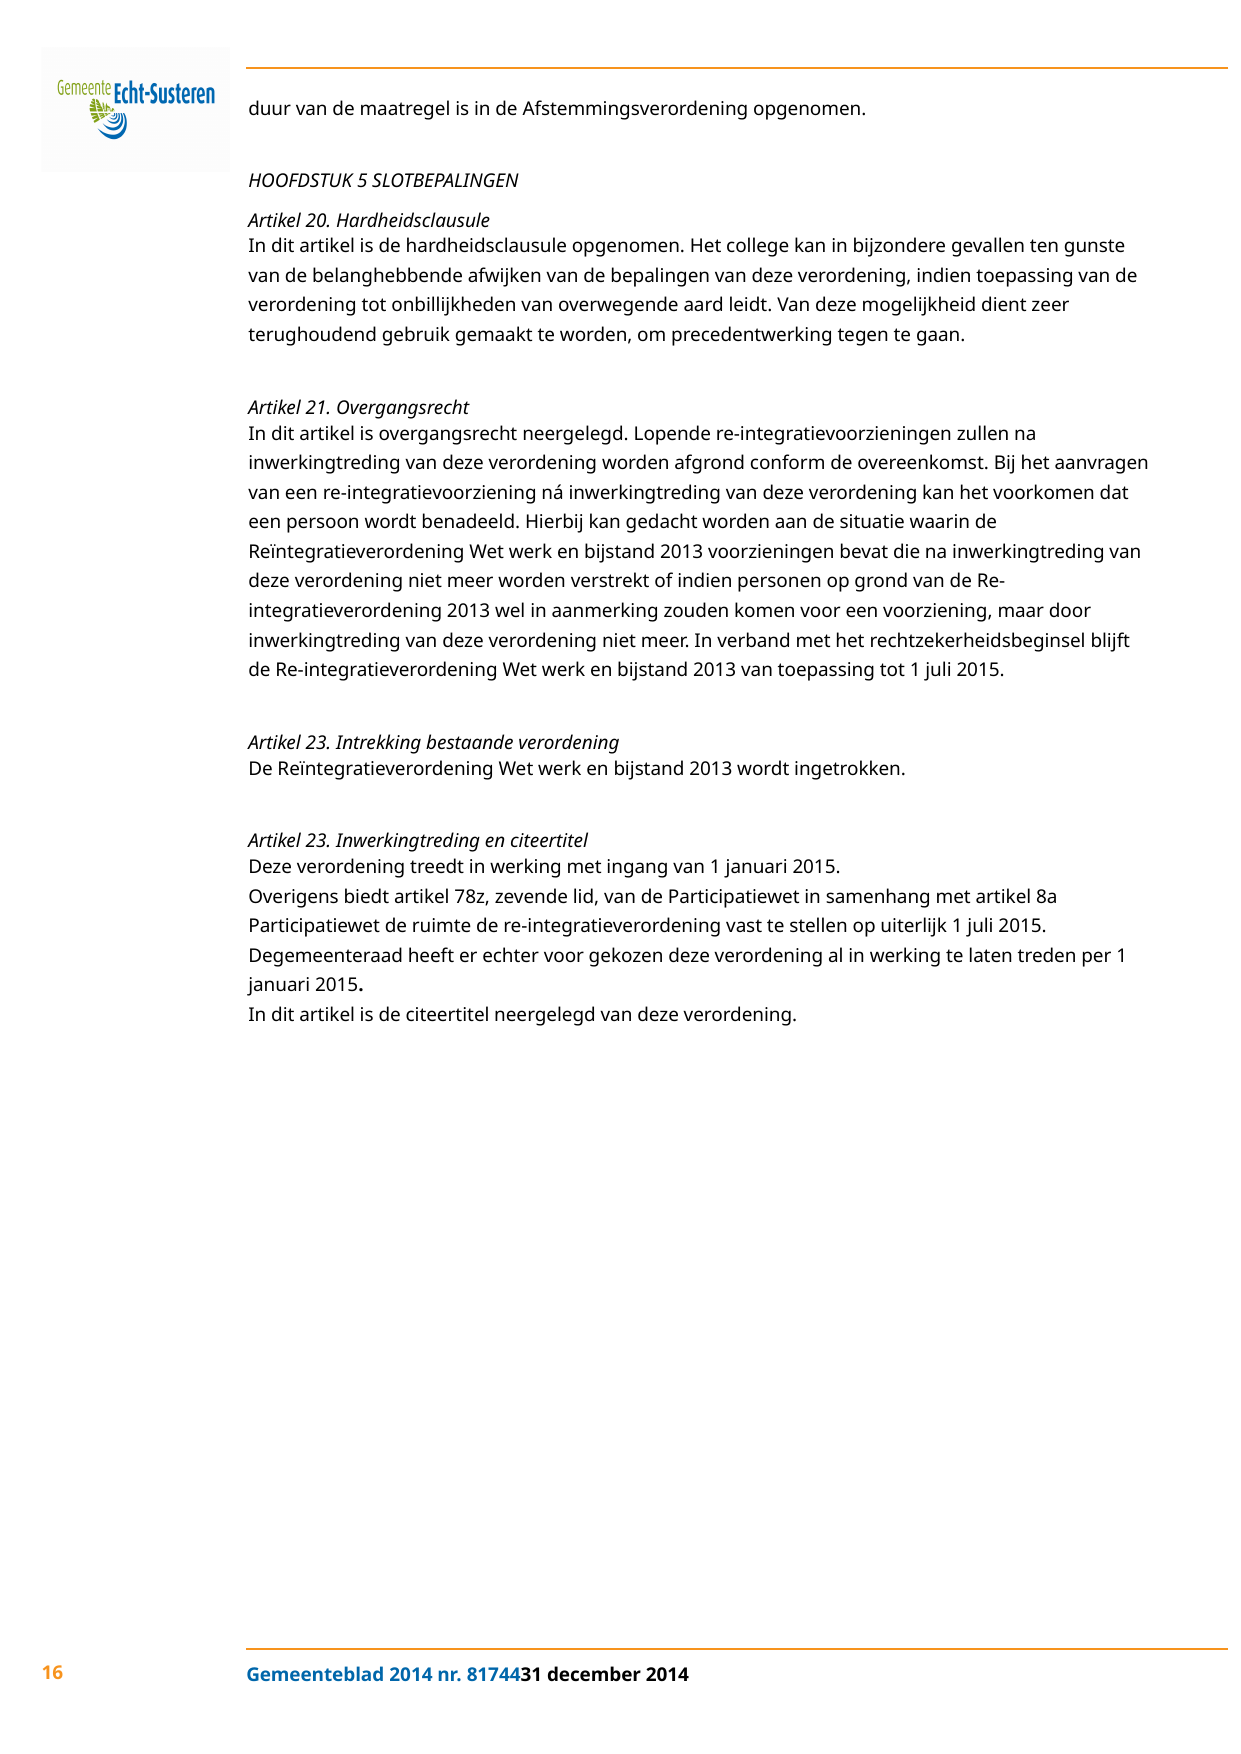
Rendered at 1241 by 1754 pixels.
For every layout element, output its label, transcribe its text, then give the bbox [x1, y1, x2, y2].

text Artikel 20. Hardheidsclausule [248, 207, 1152, 232]
text Artikel 23. Inwerkingtreding en citeertitel [248, 827, 1152, 853]
text Artikel 23. Intrekking bestaande verordening [248, 729, 1152, 755]
text In dit artikel is de citeertitel neergelegd van deze verordening. [248, 1001, 1152, 1027]
text Overigens biedt artikel 78z, zevende lid, van de Participatiewet in samenhang met artikel 8a Participatiewet de ruimte de re-integratieverordening vast te stellen op uiterlijk 1 juli 2015. Degemeenteraad heeft er echter voor gekozen deze verordening al in werking te laten treden per 1 januari 2015. [248, 883, 1152, 997]
text De Reïntegratieverordening Wet werk en bijstand 2013 wordt ingetrokken. [248, 755, 1152, 781]
text HOOFDSTUK 5 SLOTBEPALINGEN [248, 167, 1152, 193]
text In dit artikel is overgangsrecht neergelegd. Lopende re-integratievoorzieningen zullen na inwerkingtreding van deze verordening worden afgrond conform de overeenkomst. Bij het aanvragen van een re-integratievoorziening ná inwerkingtreding van deze verordening kan het voorkomen dat een persoon wordt benadeeld. Hierbij kan gedacht worden aan de situatie waarin de Reïntegratieverordening Wet werk en bijstand 2013 voorzieningen bevat die na inwerkingtreding van deze verordening niet meer worden verstrekt of indien personen op grond van de Re-integratieverordening 2013 wel in aanmerking zouden komen voor een voorziening, maar door inwerkingtreding van deze verordening niet meer. In verband met het rechtzekerheidsbeginsel blijft de Re-integratieverordening Wet werk en bijstand 2013 van toepassing tot 1 juli 2015. [248, 420, 1152, 682]
text Artikel 21. Overgangsrecht [248, 394, 1152, 420]
picture [41, 47, 231, 172]
text In dit artikel is de hardheidsclausule opgenomen. Het college kan in bijzondere gevallen ten gunste van de belanghebbende afwijken van de bepalingen van deze verordening, indien toepassing van de verordening tot onbillijkheden van overwegende aard leidt. Van deze mogelijkheid dient zeer terughoudend gebruik gemaakt te worden, om precedentwerking tegen te gaan. [248, 232, 1152, 347]
text Deze verordening treedt in werking met ingang van 1 januari 2015. [248, 853, 1152, 879]
text duur van de maatregel is in de Afstemmingsverordening opgenomen. [248, 95, 1152, 121]
